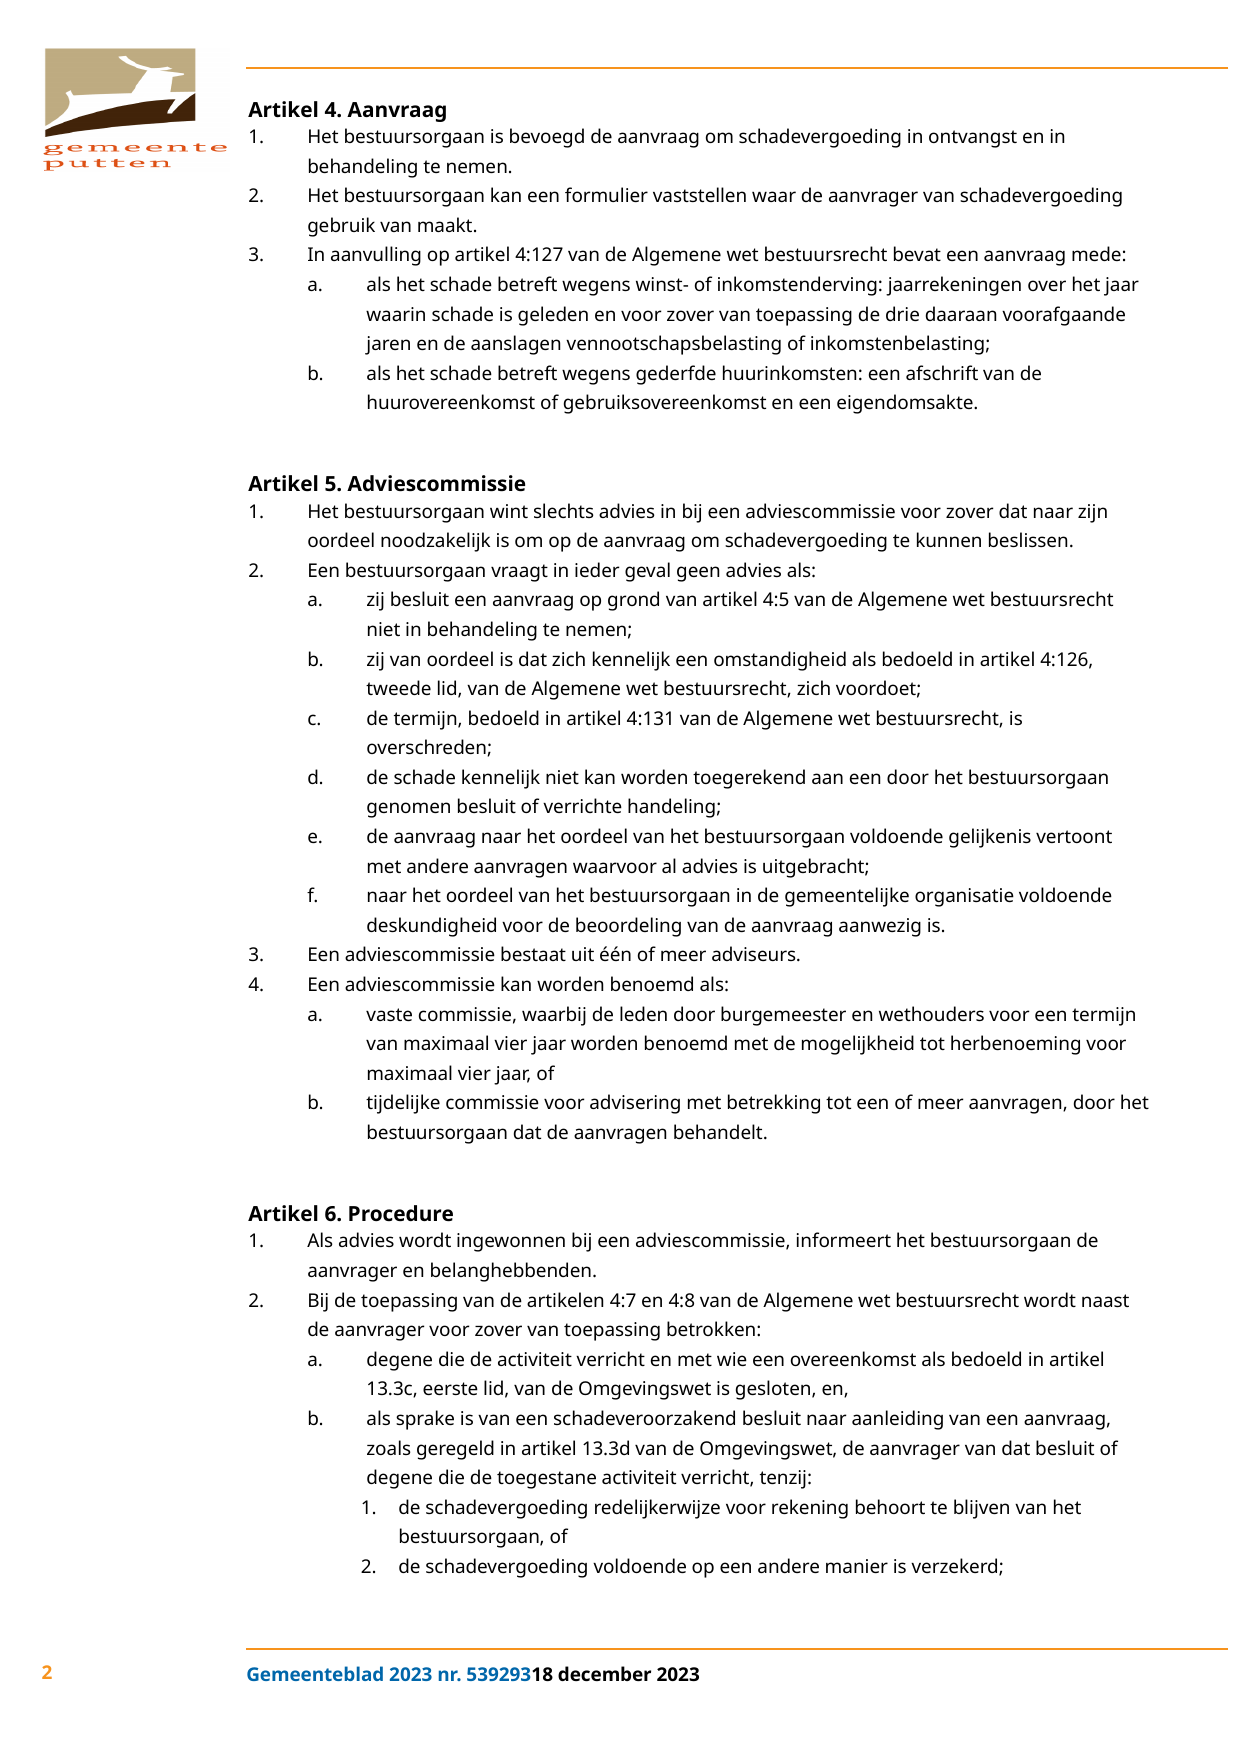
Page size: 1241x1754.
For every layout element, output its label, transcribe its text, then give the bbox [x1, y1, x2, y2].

text Artikel 5. Adviescommissie [248, 469, 1152, 498]
list tijdelijke commissie voor advisering met betrekking tot een of meer aanvragen, door het bestuursorgaan dat de aanvragen behandelt. [307, 1089, 1152, 1145]
list Bij de toepassing van de artikelen 4:7 en 4:8 van de Algemene wet bestuursrecht wordt naast de aanvrager voor zover van toepassing betrokken: [248, 1287, 1152, 1342]
list de schade kennelijk niet kan worden toegerekend aan een door het bestuursorgaan genomen besluit of verrichte handeling; [307, 764, 1152, 819]
list vaste commissie, waarbij de leden door burgemeester en wethouders voor een termijn van maximaal vier jaar worden benoemd met de mogelijkheid tot herbenoeming voor maximaal vier jaar, of [307, 1001, 1152, 1086]
list naar het oordeel van het bestuursorgaan in de gemeentelijke organisatie voldoende deskundigheid voor de beoordeling van de aanvraag aanwezig is. [307, 882, 1152, 938]
list als het schade betreft wegens winst- of inkomstenderving: jaarrekeningen over het jaar waarin schade is geleden en voor zover van toepassing de drie daaraan voorafgaande jaren en de aanslagen vennootschapsbelasting of inkomstenbelasting; [307, 271, 1152, 356]
text Artikel 6. Procedure [248, 1199, 1152, 1228]
list de schadevergoeding voldoende op een andere manier is verzekerd; [361, 1553, 1152, 1579]
list de termijn, bedoeld in artikel 4:131 van de Algemene wet bestuursrecht, is overschreden; [307, 705, 1152, 760]
list als sprake is van een schadeveroorzakend besluit naar aanleiding van een aanvraag, zoals geregeld in artikel 13.3d van de Omgevingswet, de aanvrager van dat besluit of degene die de toegestane activiteit verricht, tenzij: [307, 1405, 1152, 1490]
picture [41, 47, 231, 172]
list Als advies wordt ingewonnen bij een adviescommissie, informeert het bestuursorgaan de aanvrager en belanghebbenden. [248, 1228, 1152, 1283]
list Het bestuursorgaan kan een formulier vaststellen waar de aanvrager van schadevergoeding gebruik van maakt. [248, 182, 1152, 238]
list als het schade betreft wegens gederfde huurinkomsten: een afschrift van de huurovereenkomst of gebruiksovereenkomst en een eigendomsakte. [307, 360, 1152, 415]
text Artikel 4. Aanvraag [248, 95, 1152, 123]
list Een bestuursorgaan vraagt in ieder geval geen advies als: [248, 557, 1152, 583]
list In aanvulling op artikel 4:127 van de Algemene wet bestuursrecht bevat een aanvraag mede: [248, 242, 1152, 267]
list Een adviescommissie bestaat uit één of meer adviseurs. [248, 942, 1152, 967]
list degene die de activiteit verricht en met wie een overeenkomst als bedoeld in artikel 13.3c, eerste lid, van de Omgevingswet is gesloten, en, [307, 1346, 1152, 1401]
list Een adviescommissie kan worden benoemd als: [248, 971, 1152, 997]
list de schadevergoeding redelijkerwijze voor rekening behoort te blijven van het bestuursorgaan, of [361, 1494, 1152, 1549]
list de aanvraag naar het oordeel van het bestuursorgaan voldoende gelijkenis vertoont met andere aanvragen waarvoor al advies is uitgebracht; [307, 823, 1152, 879]
list zij van oordeel is dat zich kennelijk een omstandigheid als bedoeld in artikel 4:126, tweede lid, van de Algemene wet bestuursrecht, zich voordoet; [307, 646, 1152, 701]
list Het bestuursorgaan is bevoegd de aanvraag om schadevergoeding in ontvangst en in behandeling te nemen. [248, 123, 1152, 178]
list Het bestuursorgaan wint slechts advies in bij een adviescommissie voor zover dat naar zijn oordeel noodzakelijk is om op de aanvraag om schadevergoeding te kunnen beslissen. [248, 498, 1152, 553]
list zij besluit een aanvraag op grond van artikel 4:5 van de Algemene wet bestuursrecht niet in behandeling te nemen; [307, 587, 1152, 642]
